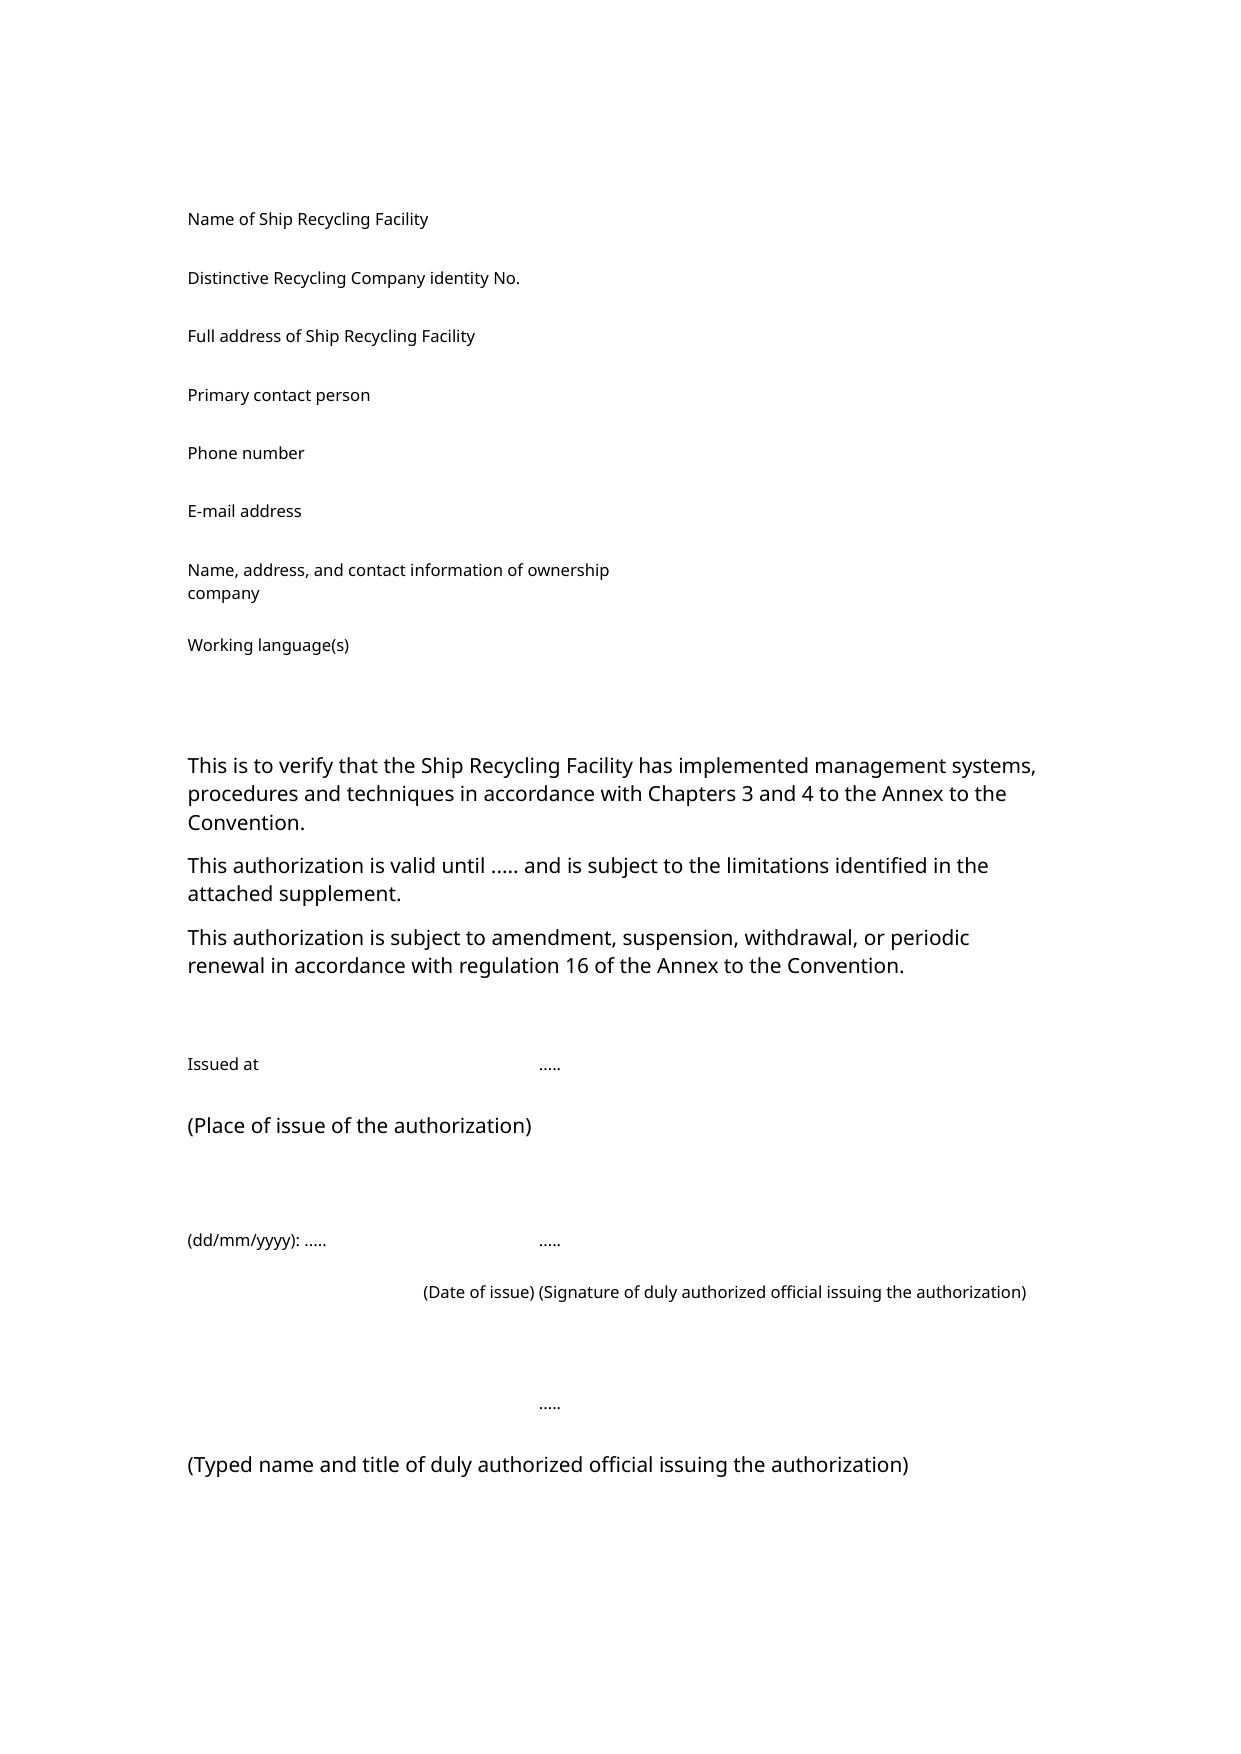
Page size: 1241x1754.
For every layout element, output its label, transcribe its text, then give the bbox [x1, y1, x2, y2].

table_cell ..... [539, 1228, 1053, 1281]
text This authorization is valid until ..... and is subject to the limitations identified in the attached supplement. [187, 851, 1053, 908]
table_cell [672, 325, 1053, 383]
table_cell (dd/mm/yyyy): ..... [188, 1228, 539, 1281]
table_cell [393, 1392, 539, 1450]
table_cell Distinctive Recycling Company identity No. [188, 266, 672, 325]
text This is to verify that the Ship Recycling Facility has implemented management systems, procedures and techniques in accordance with Chapters 3 and 4 to the Annex to the Convention. [187, 751, 1053, 836]
table_cell (Date of issue) [188, 1281, 539, 1333]
table_cell [188, 1334, 393, 1392]
table_header ..... [539, 1053, 1053, 1111]
table_cell (Signature of duly authorized official issuing the authorization) [539, 1281, 1053, 1333]
table_cell Name, address, and contact information of ownership company [188, 559, 672, 634]
table_header [672, 208, 1053, 266]
table_cell (Place of issue of the authorization) [188, 1111, 1053, 1170]
table_cell [539, 1334, 1053, 1392]
table_cell [672, 634, 1053, 692]
table_cell (Typed name and title of duly authorized official issuing the authorization) [188, 1450, 1053, 1509]
table_cell [672, 559, 1053, 634]
text This authorization is subject to amendment, suspension, withdrawal, or periodic renewal in accordance with regulation 16 of the Annex to the Convention. [187, 923, 1053, 980]
table_cell Full address of Ship Recycling Facility [188, 325, 672, 383]
table_cell E-mail address [188, 500, 672, 558]
table_cell [188, 1170, 393, 1228]
table_cell [188, 1392, 393, 1450]
table_header Name of Ship Recycling Facility [188, 208, 672, 266]
table_header Issued at [188, 1053, 393, 1111]
table_cell Primary contact person [188, 383, 672, 442]
table_cell [672, 442, 1053, 500]
table_cell [672, 383, 1053, 442]
table_cell Working language(s) [188, 634, 672, 692]
table_cell [393, 1334, 539, 1392]
table_cell [672, 500, 1053, 558]
table_cell [539, 1170, 1053, 1228]
table_cell Phone number [188, 442, 672, 500]
table_cell [393, 1170, 539, 1228]
table_header [393, 1053, 539, 1111]
table_cell ..... [539, 1392, 1053, 1450]
table_cell [672, 266, 1053, 325]
